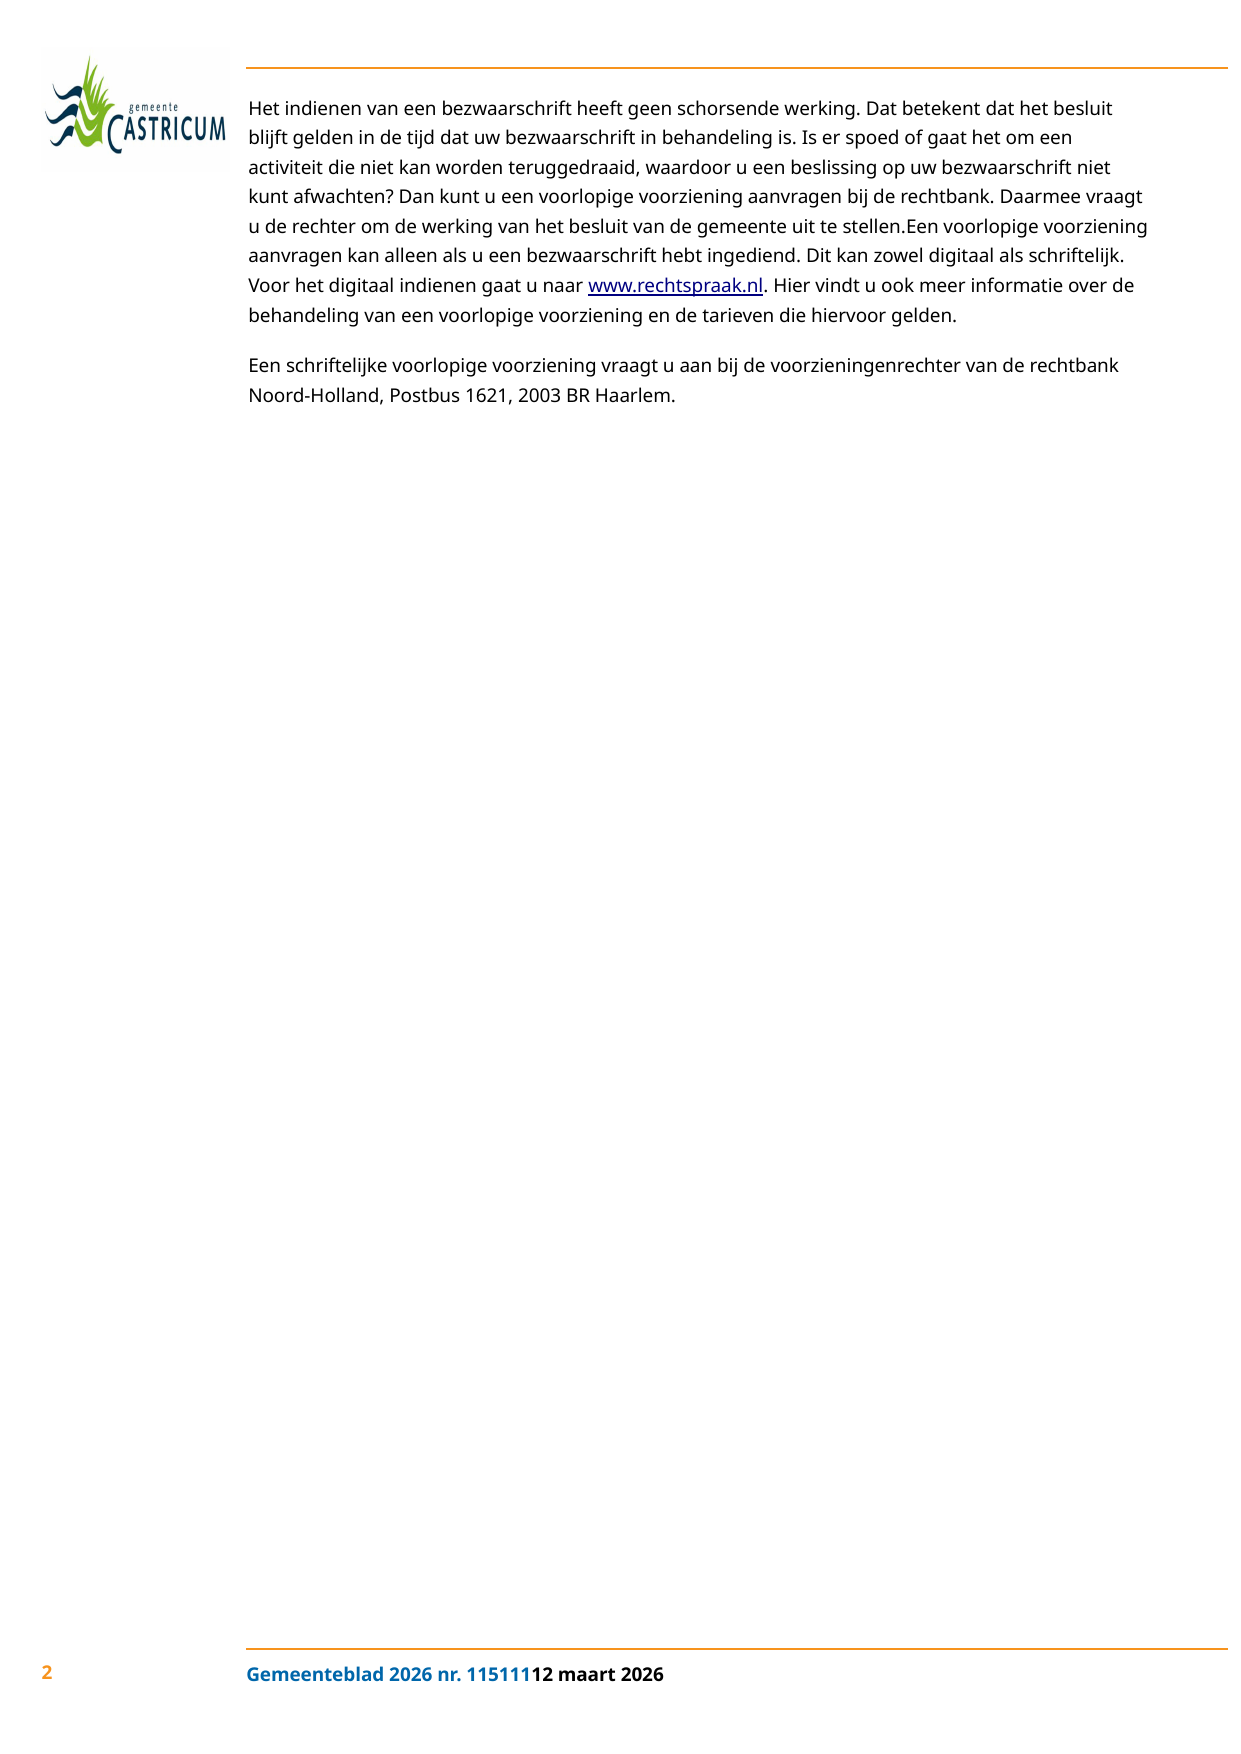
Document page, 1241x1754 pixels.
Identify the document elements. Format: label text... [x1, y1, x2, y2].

text Een schriftelijke voorlopige voorziening vraagt u aan bij de voorzieningenrechter van de rechtbank Noord-Holland, Postbus 1621, 2003 BR Haarlem. [248, 352, 1152, 408]
text Het indienen van een bezwaarschrift heeft geen schorsende werking. Dat betekent dat het besluit blijft gelden in de tijd dat uw bezwaarschrift in behandeling is. Is er spoed of gaat het om een activiteit die niet kan worden teruggedraaid, waardoor u een beslissing op uw bezwaarschrift niet kunt afwachten? Dan kunt u een voorlopige voorziening aanvragen bij de rechtbank. Daarmee vraagt u de rechter om de werking van het besluit van de gemeente uit te stellen.Een voorlopige voorziening aanvragen kan alleen als u een bezwaarschrift hebt ingediend. Dit kan zowel digitaal als schriftelijk. Voor het digitaal indienen gaat u naar www.rechtspraak.nl. Hier vindt u ook meer informatie over de behandeling van een voorlopige voorziening en de tarieven die hiervoor gelden. [248, 95, 1152, 328]
picture [41, 47, 231, 172]
